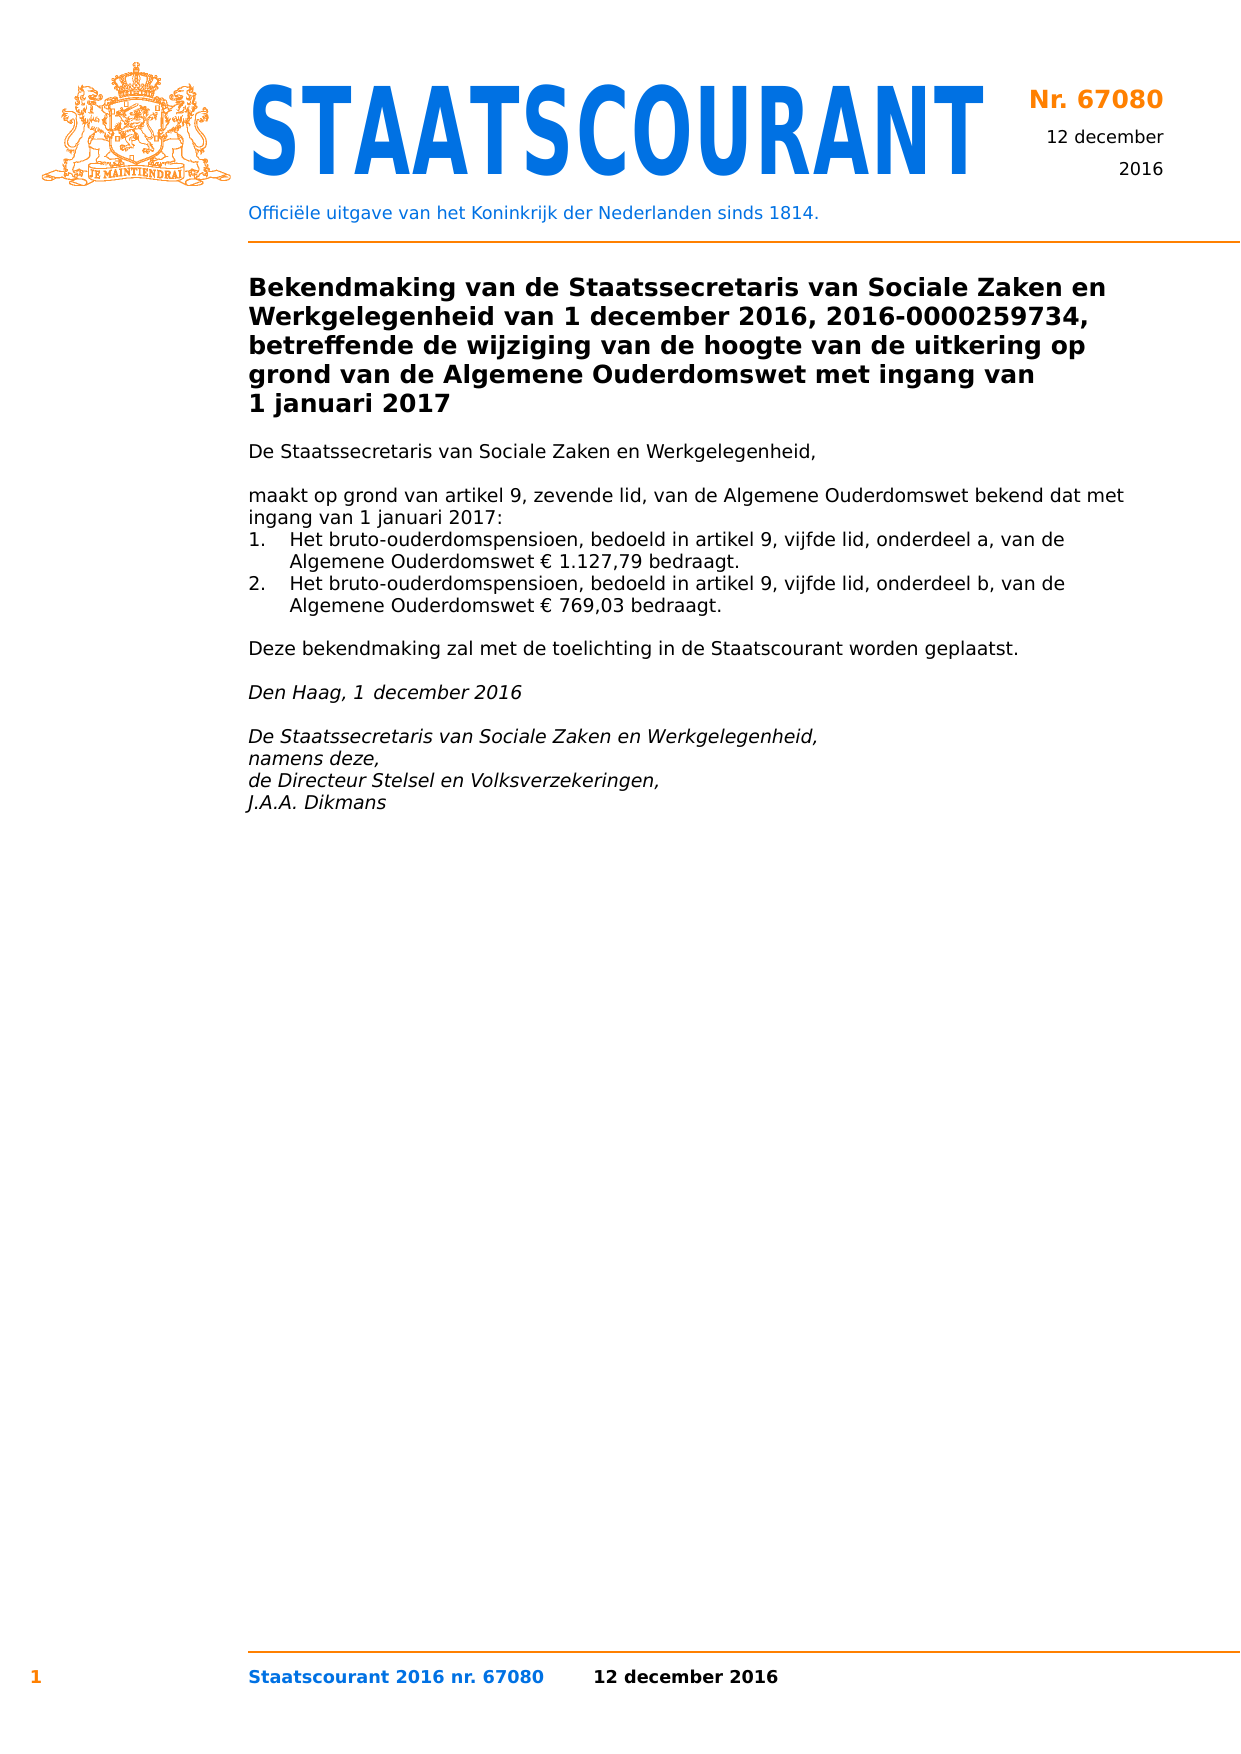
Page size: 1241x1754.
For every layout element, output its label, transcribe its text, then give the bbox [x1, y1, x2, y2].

table_cell 2016 [998, 153, 1240, 203]
text Den Haag, 1 december 2016 [248, 682, 1163, 704]
text maakt op grond van artikel 9, zevende lid, van de Algemene Ouderdomswet bekend dat met ingang van 1 januari 2017: [248, 484, 1163, 528]
subtitle Bekendmaking van de Staatssecretaris van Sociale Zaken en Werkgelegenheid van 1 december 2016, 2016-0000259734, betreffende de wijziging van de hoogte van de uitkering op grond van de Algemene Ouderdomswet met ingang van 1 januari 2017 [248, 273, 1163, 419]
table_header [25, 62, 248, 241]
table_header STAATSCOURANT [248, 62, 998, 203]
table_cell Officiële uitgave van het Koninkrijk der Nederlanden sinds 1814. [248, 203, 1240, 241]
table_header Nr. 67080 [998, 62, 1240, 121]
text 2. Het bruto-ouderdomspensioen, bedoeld in artikel 9, vijfde lid, onderdeel b, van de Algemene Ouderdomswet € 769,03 bedraagt. [248, 572, 1163, 616]
table_cell 12 december [998, 121, 1240, 153]
text De Staatssecretaris van Sociale Zaken en Werkgelegenheid, namens deze, de Directeur Stelsel en Volksverzekeringen, J.A.A. Dikmans [248, 726, 1163, 814]
text 1. Het bruto-ouderdomspensioen, bedoeld in artikel 9, vijfde lid, onderdeel a, van de Algemene Ouderdomswet € 1.127,79 bedraagt. [248, 528, 1163, 572]
text De Staatssecretaris van Sociale Zaken en Werkgelegenheid, [248, 441, 1163, 463]
picture [41, 62, 231, 186]
text Deze bekendmaking zal met de toelichting in de Staatscourant worden geplaatst. [248, 638, 1163, 660]
